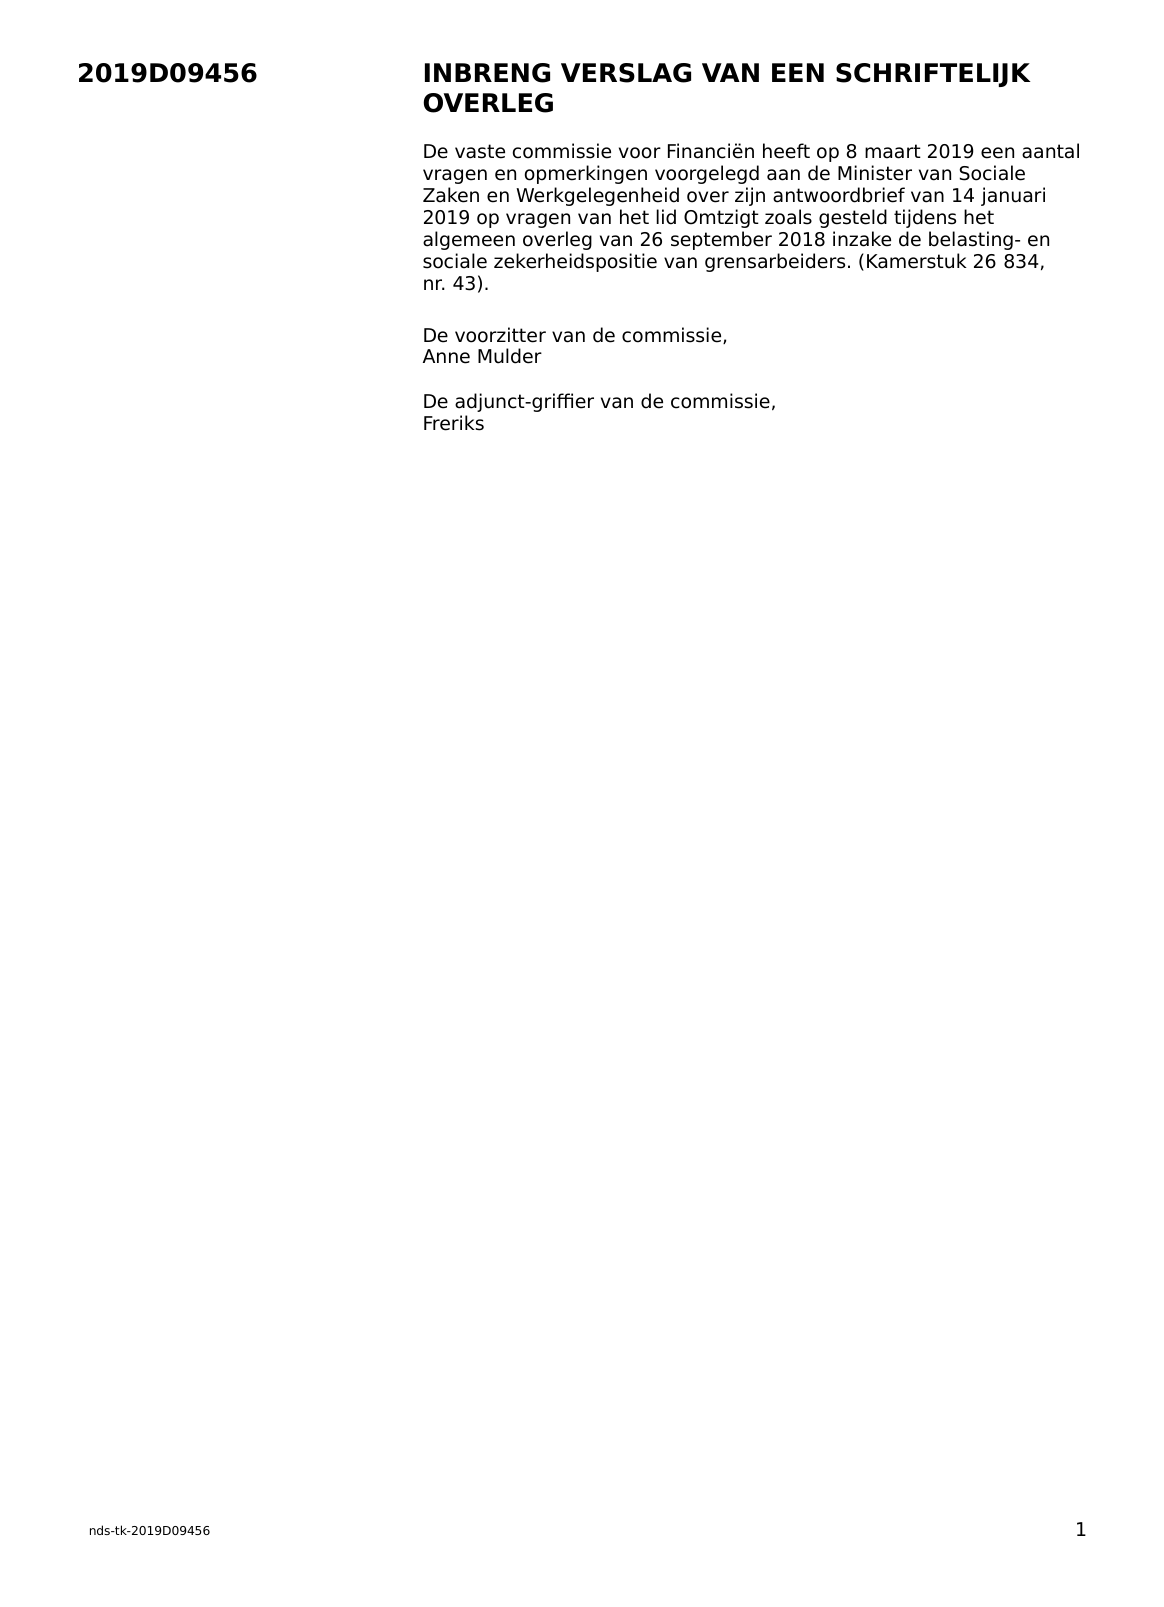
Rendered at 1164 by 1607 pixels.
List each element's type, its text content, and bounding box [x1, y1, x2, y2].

text nds-tk-2019D09456 [88, 1524, 323, 1538]
text 2019D09456 INBRENG VERSLAG VAN EEN SCHRIFTELIJK OVERLEG [77, 59, 1087, 118]
text De voorzitter van de commissie, Anne Mulder [422, 324, 1087, 368]
text De vaste commissie voor Financiën heeft op 8 maart 2019 een aantal vragen en opmerkingen voorgelegd aan de Minister van Sociale Zaken en Werkgelegenheid over zijn antwoordbrief van 14 januari 2019 op vragen van het lid Omtzigt zoals gesteld tijdens het algemeen overleg van 26 september 2018 inzake de belasting- en sociale zekerheidspositie van grensarbeiders. (Kamerstuk 26 834, nr. 43). [422, 141, 1087, 294]
text De adjunct-griffier van de commissie, Freriks [422, 391, 1087, 434]
